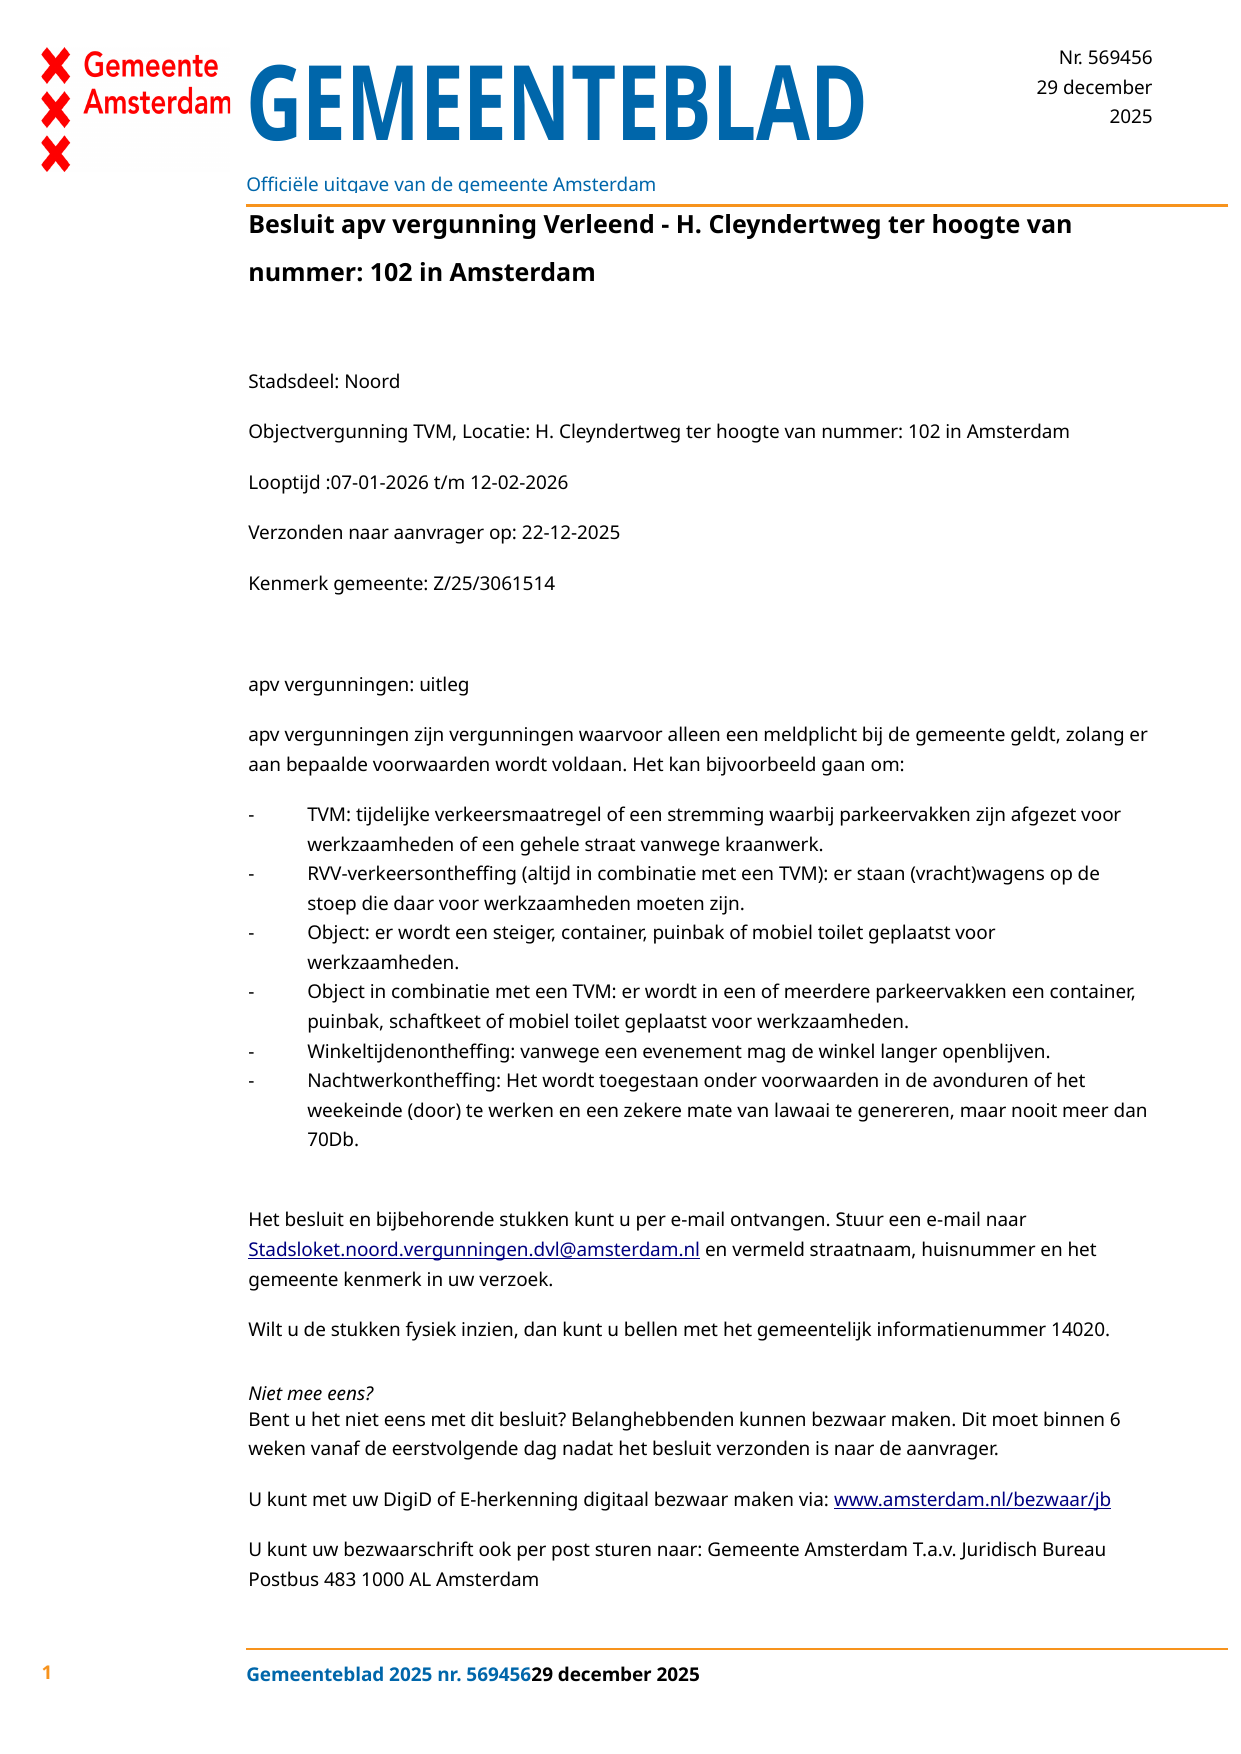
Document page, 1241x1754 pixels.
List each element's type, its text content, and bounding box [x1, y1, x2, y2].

text Objectvergunning TVM, Locatie: H. Cleyndertweg ter hoogte van nummer: 102 in Amsterdam [248, 419, 1152, 444]
text apv vergunningen: uitleg [248, 671, 1152, 697]
text Besluit apv vergunning Verleend - H. Cleyndertweg ter hoogte van nummer: 102 in Amsterdam [248, 207, 1152, 288]
text Stadsdeel: Noord [248, 368, 1152, 394]
list Nachtwerkontheffing: Het wordt toegestaan onder voorwaarden in de avonduren of het weekeinde (door) te werken en een zekere mate van lawaai te genereren, maar nooit meer dan 70Db. [248, 1067, 1152, 1152]
text Bent u het niet eens met dit besluit? Belanghebbenden kunnen bezwaar maken. Dit moet binnen 6 weken vanaf de eerstvolgende dag nadat het besluit verzonden is naar de aanvrager. [248, 1406, 1152, 1461]
text U kunt uw bezwaarschrift ook per post sturen naar: Gemeente Amsterdam T.a.v. Juridisch Bureau Postbus 483 1000 AL Amsterdam [248, 1536, 1152, 1592]
text Wilt u de stukken fysiek inzien, dan kunt u bellen met het gemeentelijk informatienummer 14020. [248, 1316, 1152, 1342]
text U kunt met uw DigiD of E-herkenning digitaal bezwaar maken via: www.amsterdam.nl/bezwaar/jb [248, 1486, 1152, 1512]
text Kenmerk gemeente: Z/25/3061514 [248, 570, 1152, 596]
picture [41, 47, 231, 172]
text Looptijd :07-01-2026 t/m 12-02-2026 [248, 469, 1152, 495]
text Niet mee eens? [248, 1380, 1152, 1406]
text apv vergunningen zijn vergunningen waarvoor alleen een meldplicht bij de gemeente geldt, zolang er aan bepaalde voorwaarden wordt voldaan. Het kan bijvoorbeeld gaan om: [248, 721, 1152, 777]
list TVM: tijdelijke verkeersmaatregel of een stremming waarbij parkeervakken zijn afgezet voor werkzaamheden of een gehele straat vanwege kraanwerk. [248, 801, 1152, 857]
list Winkeltijdenontheffing: vanwege een evenement mag de winkel langer openblijven. [248, 1038, 1152, 1064]
list RVV-verkeersontheffing (altijd in combinatie met een TVM): er staan (vracht)wagens op de stoep die daar voor werkzaamheden moeten zijn. [248, 860, 1152, 916]
list Object in combinatie met een TVM: er wordt in een of meerdere parkeervakken een container, puinbak, schaftkeet of mobiel toilet geplaatst voor werkzaamheden. [248, 979, 1152, 1034]
list Object: er wordt een steiger, container, puinbak of mobiel toilet geplaatst voor werkzaamheden. [248, 919, 1152, 975]
text Verzonden naar aanvrager op: 22-12-2025 [248, 519, 1152, 545]
text Het besluit en bijbehorende stukken kunt u per e-mail ontvangen. Stuur een e-mail naar Stadsloket.noord.vergunningen.dvl@amsterdam.nl en vermeld straatnaam, huisnummer en het gemeente kenmerk in uw verzoek. [248, 1207, 1152, 1292]
